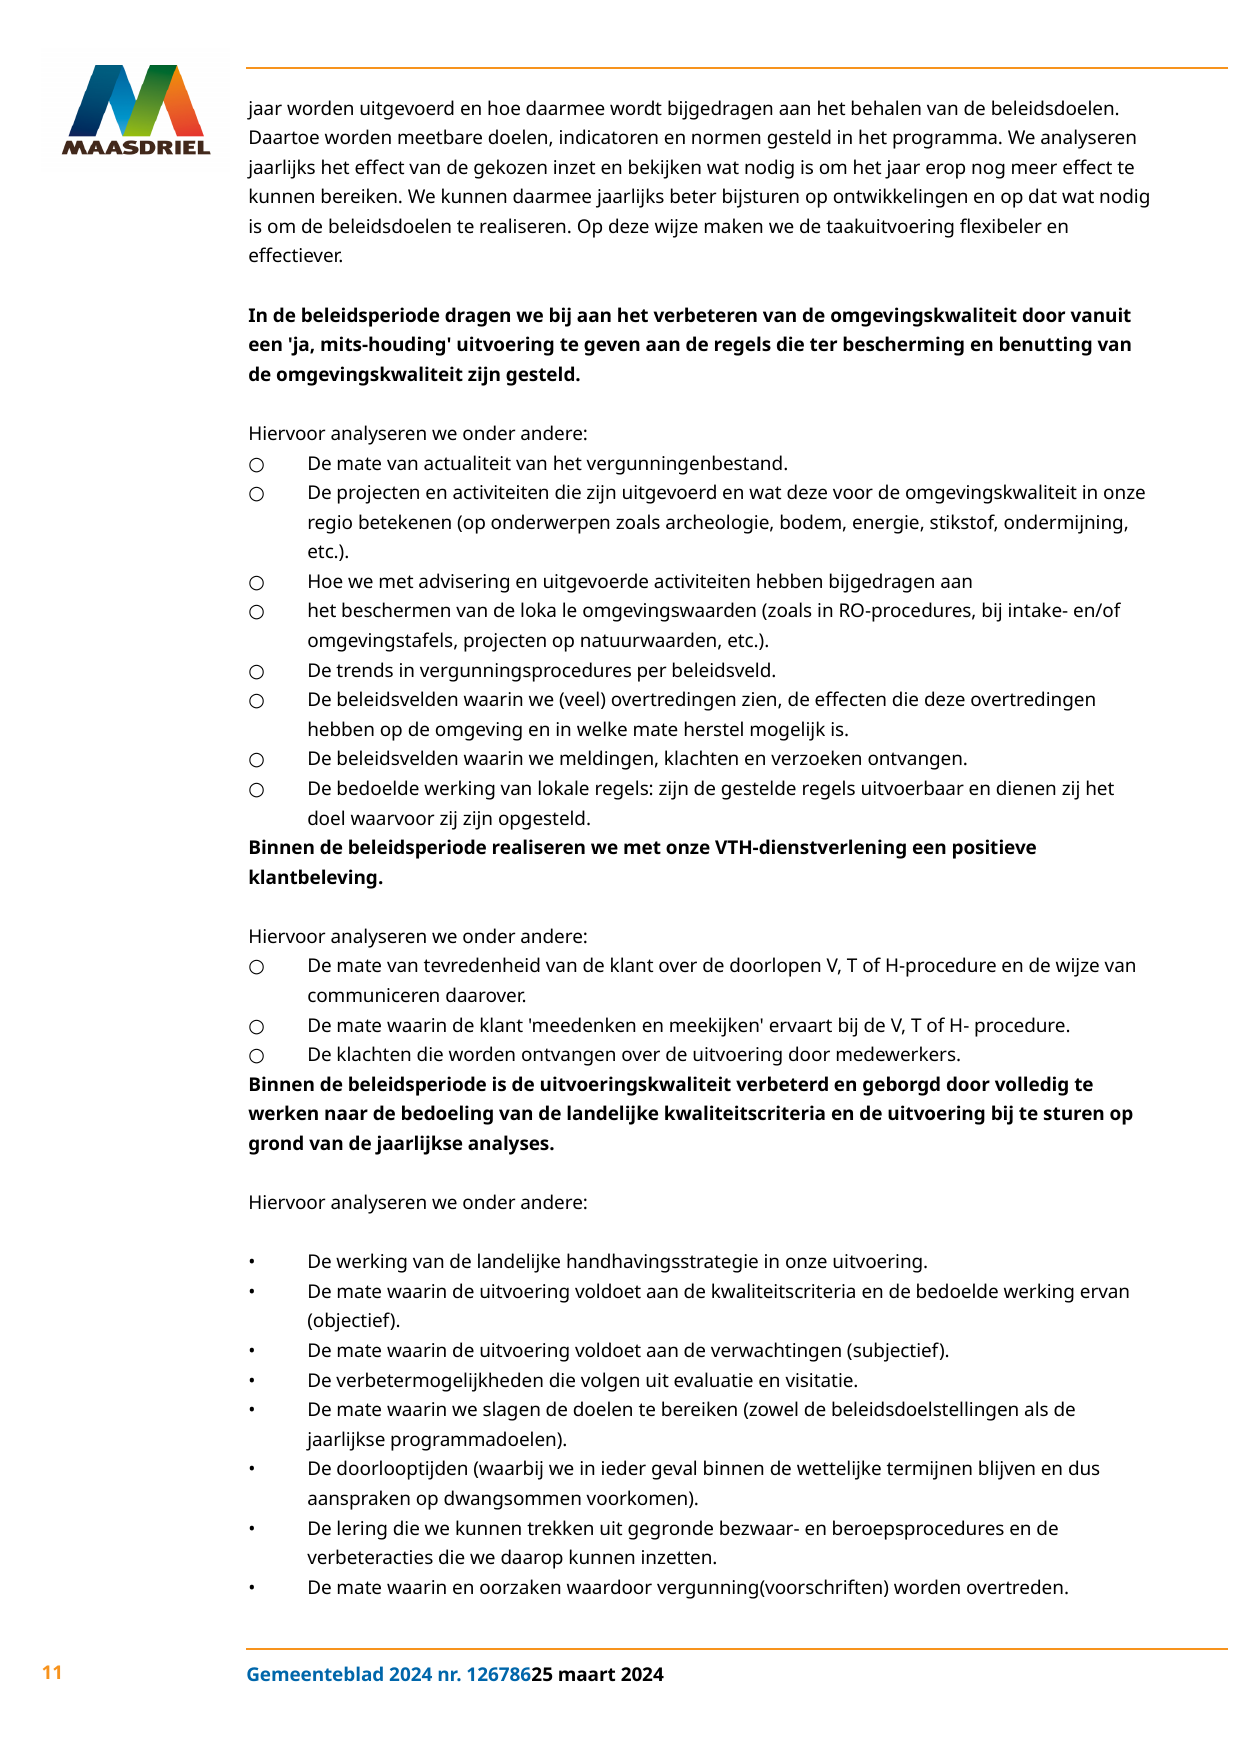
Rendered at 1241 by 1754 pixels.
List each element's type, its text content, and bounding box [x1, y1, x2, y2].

list De bedoelde werking van lokale regels: zijn de gestelde regels uitvoerbaar en dienen zij het doel waarvoor zij zijn opgesteld. [248, 775, 1152, 831]
list De klachten die worden ontvangen over de uitvoering door medewerkers. [248, 1041, 1152, 1067]
list De mate waarin de klant 'meedenken en meekijken' ervaart bij de V, T of H- procedure. [248, 1012, 1152, 1038]
list De projecten en activiteiten die zijn uitgevoerd en wat deze voor de omgevingskwaliteit in onze regio betekenen (op onderwerpen zoals archeologie, bodem, energie, stikstof, ondermijning, etc.). [248, 479, 1152, 564]
text Hiervoor analyseren we onder andere: [248, 1189, 1152, 1215]
list De beleidsvelden waarin we meldingen, klachten en verzoeken ontvangen. [248, 746, 1152, 771]
text Hiervoor analyseren we onder andere: [248, 923, 1152, 949]
list De verbetermogelijkheden die volgen uit evaluatie en visitatie. [248, 1367, 1152, 1393]
list het beschermen van de loka le omgevingswaarden (zoals in RO-procedures, bij intake- en/of omgevingstafels, projecten op natuurwaarden, etc.). [248, 598, 1152, 653]
text jaar worden uitgevoerd en hoe daarmee wordt bijgedragen aan het behalen van de beleidsdoelen. Daartoe worden meetbare doelen, indicatoren en normen gesteld in het programma. We analyseren jaarlijks het effect van de gekozen inzet en bekijken wat nodig is om het jaar erop nog meer effect te kunnen bereiken. We kunnen daarmee jaarlijks beter bijsturen op ontwikkelingen en op dat wat nodig is om de beleidsdoelen te realiseren. Op deze wijze maken we de taakuitvoering flexibeler en effectiever. [248, 95, 1152, 268]
text Hiervoor analyseren we onder andere: [248, 420, 1152, 446]
list De mate waarin de uitvoering voldoet aan de kwaliteitscriteria en de bedoelde werking ervan (objectief). [248, 1278, 1152, 1333]
text In de beleidsperiode dragen we bij aan het verbeteren van de omgevingskwaliteit door vanuit een 'ja, mits-houding' uitvoering te geven aan de regels die ter bescherming en benutting van de omgevingskwaliteit zijn gesteld. [248, 302, 1152, 387]
list Hoe we met advisering en uitgevoerde activiteiten hebben bijgedragen aan [248, 568, 1152, 594]
list De mate van actualiteit van het vergunningenbestand. [248, 450, 1152, 476]
list De lering die we kunnen trekken uit gegronde bezwaar- en beroepsprocedures en de verbeteracties die we daarop kunnen inzetten. [248, 1515, 1152, 1570]
list De mate van tevredenheid van de klant over de doorlopen V, T of H-procedure en de wijze van communiceren daarover. [248, 953, 1152, 1008]
text Binnen de beleidsperiode realiseren we met onze VTH-dienstverlening een positieve klantbeleving. [248, 834, 1152, 890]
text Binnen de beleidsperiode is de uitvoeringskwaliteit verbeterd en geborgd door volledig te werken naar de bedoeling van de landelijke kwaliteitscriteria en de uitvoering bij te sturen op grond van de jaarlijkse analyses. [248, 1071, 1152, 1156]
list De mate waarin we slagen de doelen te bereiken (zowel de beleidsdoelstellingen als de jaarlijkse programmadoelen). [248, 1396, 1152, 1452]
picture [41, 47, 231, 172]
list De mate waarin de uitvoering voldoet aan de verwachtingen (subjectief). [248, 1337, 1152, 1363]
list De werking van de landelijke handhavingsstrategie in onze uitvoering. [248, 1248, 1152, 1274]
list De trends in vergunningsprocedures per beleidsveld. [248, 657, 1152, 683]
list De beleidsvelden waarin we (veel) overtredingen zien, de effecten die deze overtredingen hebben op de omgeving en in welke mate herstel mogelijk is. [248, 686, 1152, 742]
list De doorlooptijden (waarbij we in ieder geval binnen de wettelijke termijnen blijven en dus aanspraken op dwangsommen voorkomen). [248, 1456, 1152, 1511]
list De mate waarin en oorzaken waardoor vergunning(voorschriften) worden overtreden. [248, 1574, 1152, 1600]
